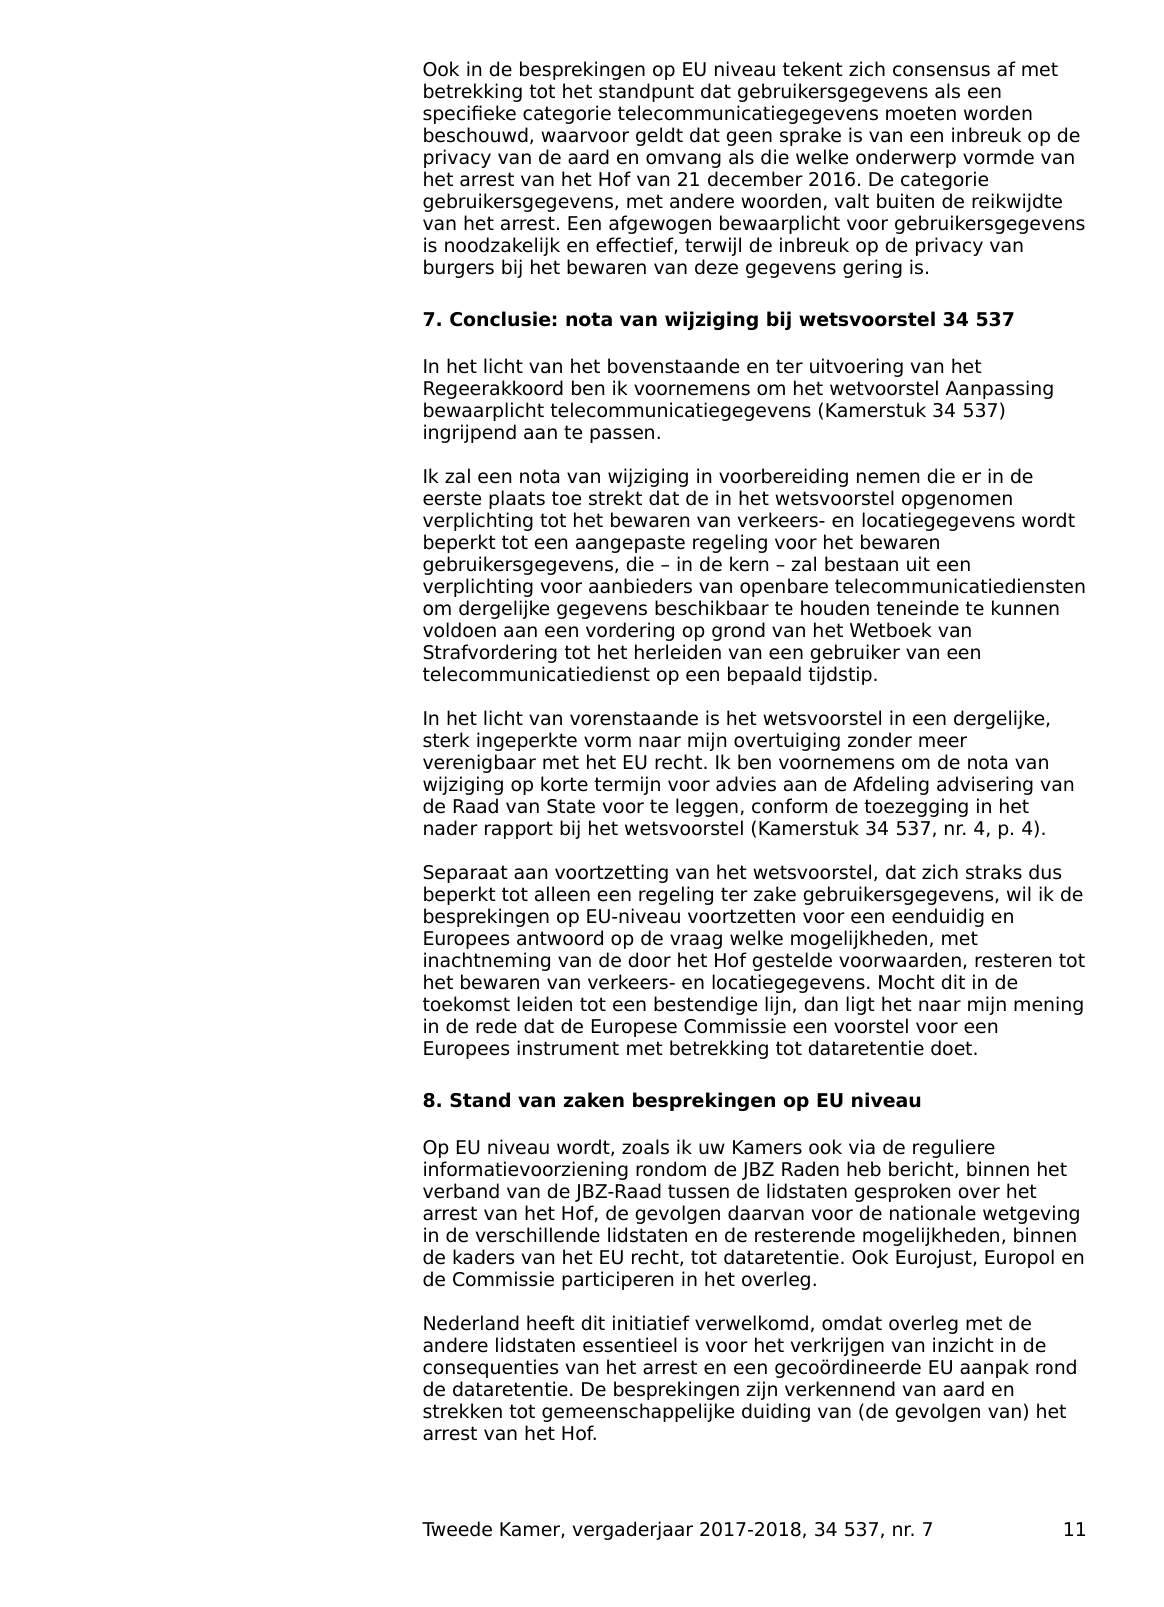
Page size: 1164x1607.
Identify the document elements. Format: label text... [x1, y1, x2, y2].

text Ik zal een nota van wijziging in voorbereiding nemen die er in de eerste plaats toe strekt dat de in het wetsvoorstel opgenomen verplichting tot het bewaren van verkeers- en locatiegegevens wordt beperkt tot een aangepaste regeling voor het bewaren gebruikersgegevens, die – in de kern – zal bestaan uit een verplichting voor aanbieders van openbare telecommunicatiediensten om dergelijke gegevens beschikbaar te houden teneinde te kunnen voldoen aan een vordering op grond van het Wetboek van Strafvordering tot het herleiden van een gebruiker van een telecommunicatiedienst op een bepaald tijdstip. [422, 466, 1087, 686]
subtitle 8. Stand van zaken besprekingen op EU niveau [422, 1090, 1087, 1112]
text Separaat aan voortzetting van het wetsvoorstel, dat zich straks dus beperkt tot alleen een regeling ter zake gebruikersgegevens, wil ik de besprekingen op EU-niveau voortzetten voor een eenduidig en Europees antwoord op de vraag welke mogelijkheden, met inachtneming van de door het Hof gestelde voorwaarden, resteren tot het bewaren van verkeers- en locatiegegevens. Mocht dit in de toekomst leiden tot een bestendige lijn, dan ligt het naar mijn mening in de rede dat de Europese Commissie een voorstel voor een Europees instrument met betrekking tot dataretentie doet. [422, 862, 1087, 1060]
text In het licht van het bovenstaande en ter uitvoering van het Regeerakkoord ben ik voornemens om het wetvoorstel Aanpassing bewaarplicht telecommunicatiegegevens (Kamerstuk 34 537) ingrijpend aan te passen. [422, 356, 1087, 444]
text Ook in de besprekingen op EU niveau tekent zich consensus af met betrekking tot het standpunt dat gebruikersgegevens als een specifieke categorie telecommunicatiegegevens moeten worden beschouwd, waarvoor geldt dat geen sprake is van een inbreuk op de privacy van de aard en omvang als die welke onderwerp vormde van het arrest van het Hof van 21 december 2016. De categorie gebruikersgegevens, met andere woorden, valt buiten de reikwijdte van het arrest. Een afgewogen bewaarplicht voor gebruikersgegevens is noodzakelijk en effectief, terwijl de inbreuk op de privacy van burgers bij het bewaren van deze gegevens gering is. [422, 59, 1087, 279]
subtitle 7. Conclusie: nota van wijziging bij wetsvoorstel 34 537 [422, 309, 1087, 331]
text Nederland heeft dit initiatief verwelkomd, omdat overleg met de andere lidstaten essentieel is voor het verkrijgen van inzicht in de consequenties van het arrest en een gecoördineerde EU aanpak rond de dataretentie. De besprekingen zijn verkennend van aard en strekken tot gemeenschappelijke duiding van (de gevolgen van) het arrest van het Hof. [422, 1313, 1087, 1445]
text Op EU niveau wordt, zoals ik uw Kamers ook via de reguliere informatievoorziening rondom de JBZ Raden heb bericht, binnen het verband van de JBZ-Raad tussen de lidstaten gesproken over het arrest van het Hof, de gevolgen daarvan voor de nationale wetgeving in de verschillende lidstaten en de resterende mogelijkheden, binnen de kaders van het EU recht, tot dataretentie. Ook Eurojust, Europol en de Commissie participeren in het overleg. [422, 1137, 1087, 1291]
text In het licht van vorenstaande is het wetsvoorstel in een dergelijke, sterk ingeperkte vorm naar mijn overtuiging zonder meer verenigbaar met het EU recht. Ik ben voornemens om de nota van wijziging op korte termijn voor advies aan de Afdeling advisering van de Raad van State voor te leggen, conform de toezegging in het nader rapport bij het wetsvoorstel (Kamerstuk 34 537, nr. 4, p. 4). [422, 708, 1087, 840]
